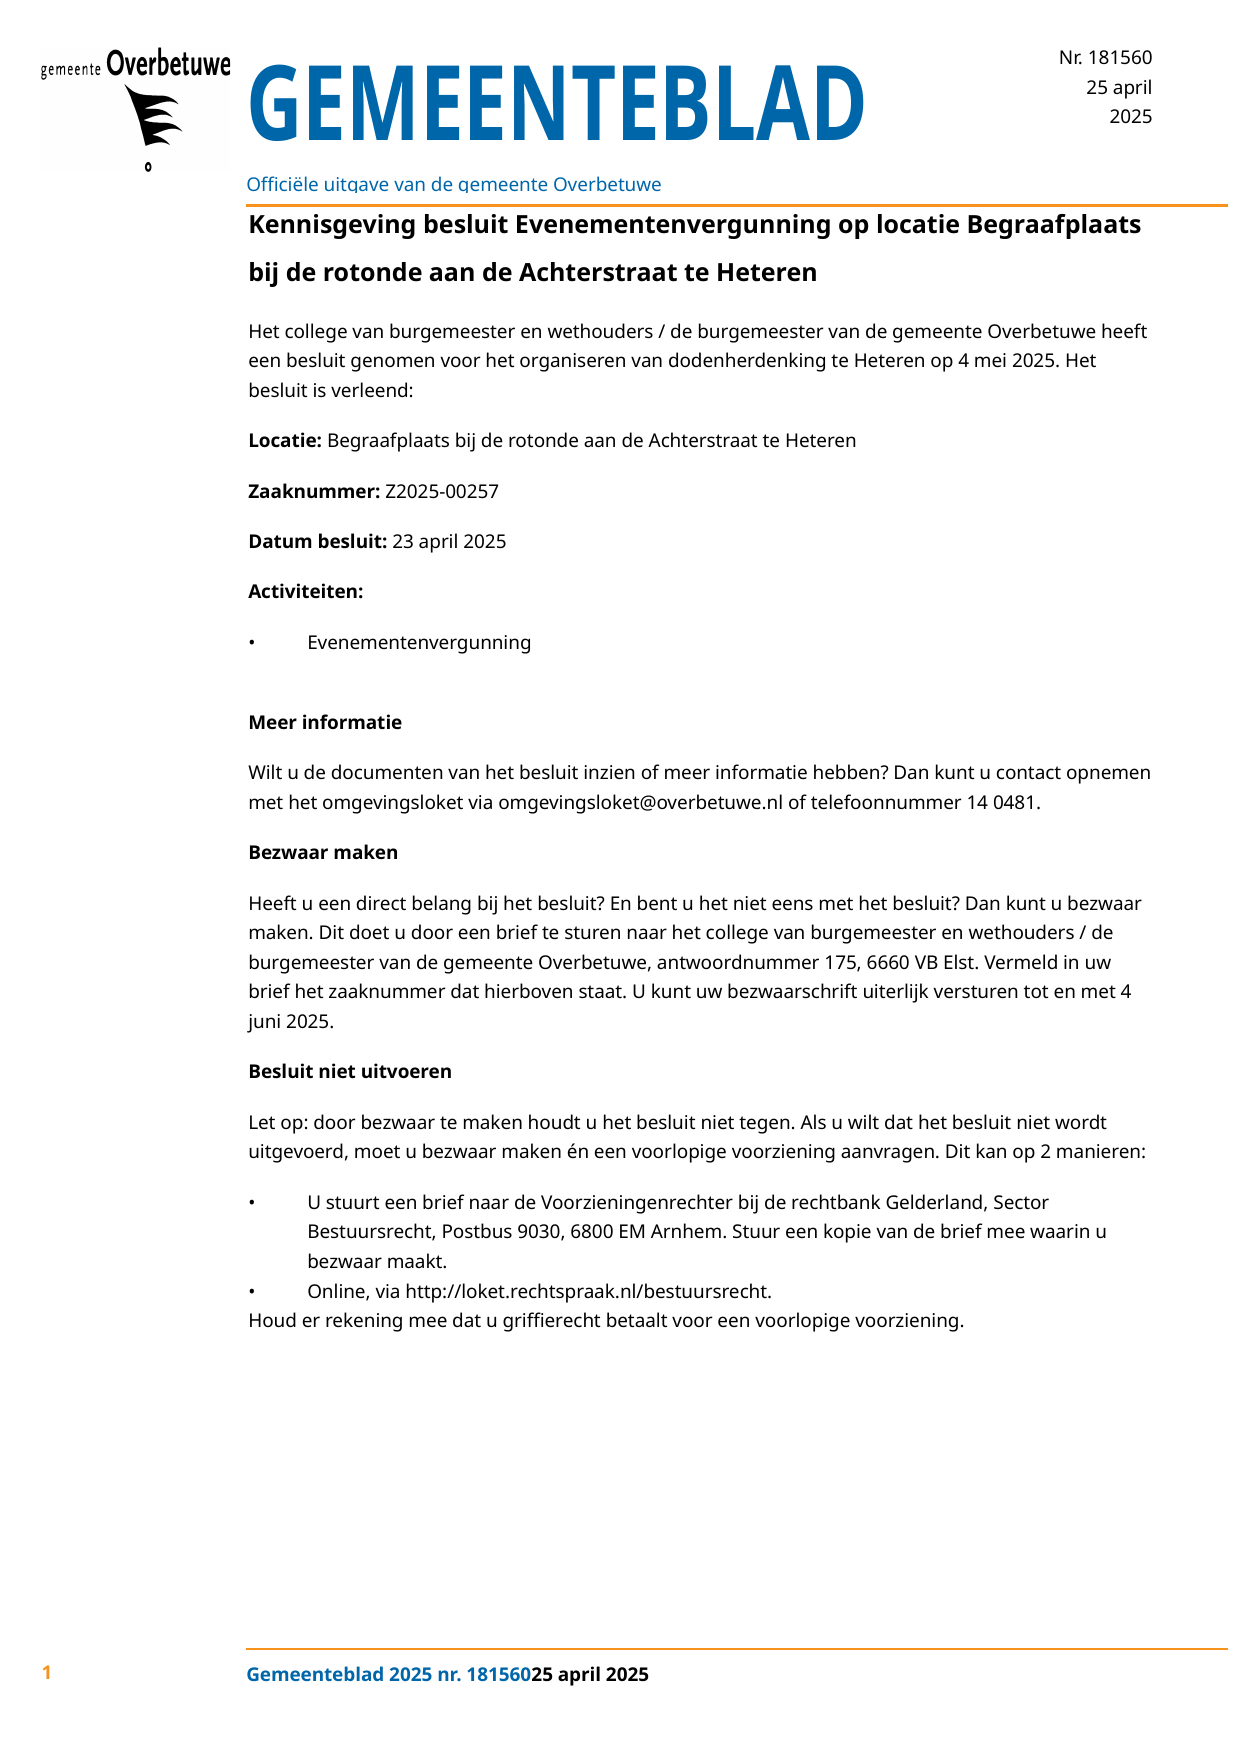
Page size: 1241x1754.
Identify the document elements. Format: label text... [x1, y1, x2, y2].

text Zaaknummer: Z2025-00257 [248, 478, 1152, 504]
list Online, via http://loket.rechtspraak.nl/bestuursrecht. [248, 1278, 1152, 1304]
text Let op: door bezwaar te maken houdt u het besluit niet tegen. Als u wilt dat het besluit niet wordt uitgevoerd, moet u bezwaar maken én een voorlopige voorziening aanvragen. Dit kan op 2 manieren: [248, 1109, 1152, 1164]
text Datum besluit: 23 april 2025 [248, 528, 1152, 554]
text Houd er rekening mee dat u griffierecht betaalt voor een voorlopige voorziening. [248, 1307, 1152, 1333]
text Locatie: Begraafplaats bij de rotonde aan de Achterstraat te Heteren [248, 427, 1152, 453]
text Heeft u een direct belang bij het besluit? En bent u het niet eens met het besluit? Dan kunt u bezwaar maken. Dit doet u door een brief te sturen naar het college van burgemeester en wethouders / de burgemeester van de gemeente Overbetuwe, antwoordnummer 175, 6660 VB Elst. Vermeld in uw brief het zaaknummer dat hierboven staat. U kunt uw bezwaarschrift uiterlijk versturen tot en met 4 juni 2025. [248, 890, 1152, 1034]
list Evenementenvergunning [248, 629, 1152, 655]
text Besluit niet uitvoeren [248, 1059, 1152, 1084]
text Activiteiten: [248, 579, 1152, 604]
text Kennisgeving besluit Evenementenvergunning op locatie Begraafplaats bij de rotonde aan de Achterstraat te Heteren [248, 207, 1152, 288]
text Bezwaar maken [248, 839, 1152, 865]
picture [41, 47, 231, 172]
text Wilt u de documenten van het besluit inzien of meer informatie hebben? Dan kunt u contact opnemen met het omgevingsloket via omgevingsloket@overbetuwe.nl of telefoonnummer 14 0481. [248, 759, 1152, 815]
text Het college van burgemeester en wethouders / de burgemeester van de gemeente Overbetuwe heeft een besluit genomen voor het organiseren van dodenherdenking te Heteren op 4 mei 2025. Het besluit is verleend: [248, 318, 1152, 403]
list U stuurt een brief naar de Voorzieningenrechter bij de rechtbank Gelderland, Sector Bestuursrecht, Postbus 9030, 6800 EM Arnhem. Stuur een kopie van de brief mee waarin u bezwaar maakt. [248, 1189, 1152, 1274]
text Meer informatie [248, 709, 1152, 735]
